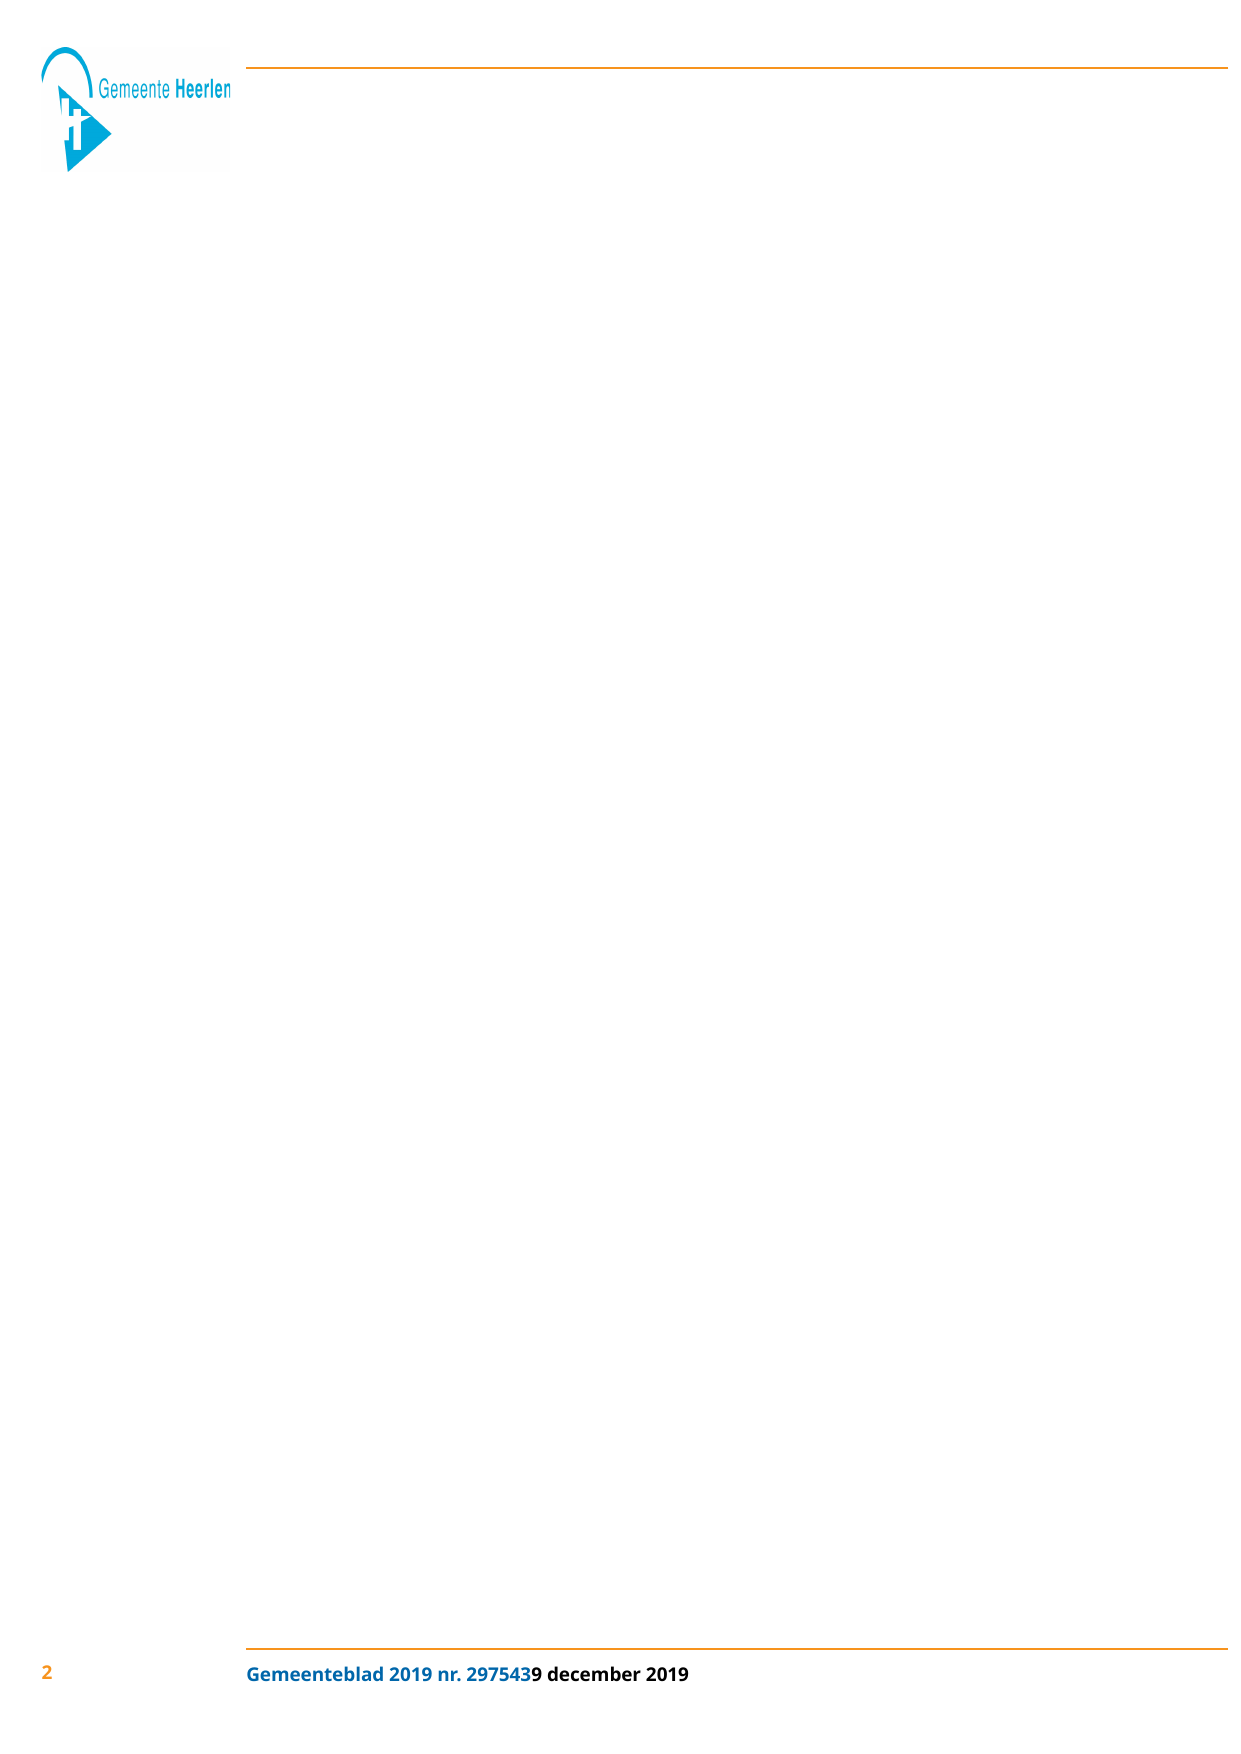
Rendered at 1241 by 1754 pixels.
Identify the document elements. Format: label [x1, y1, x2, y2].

picture [41, 47, 231, 172]
picture [41, 47, 59, 70]
